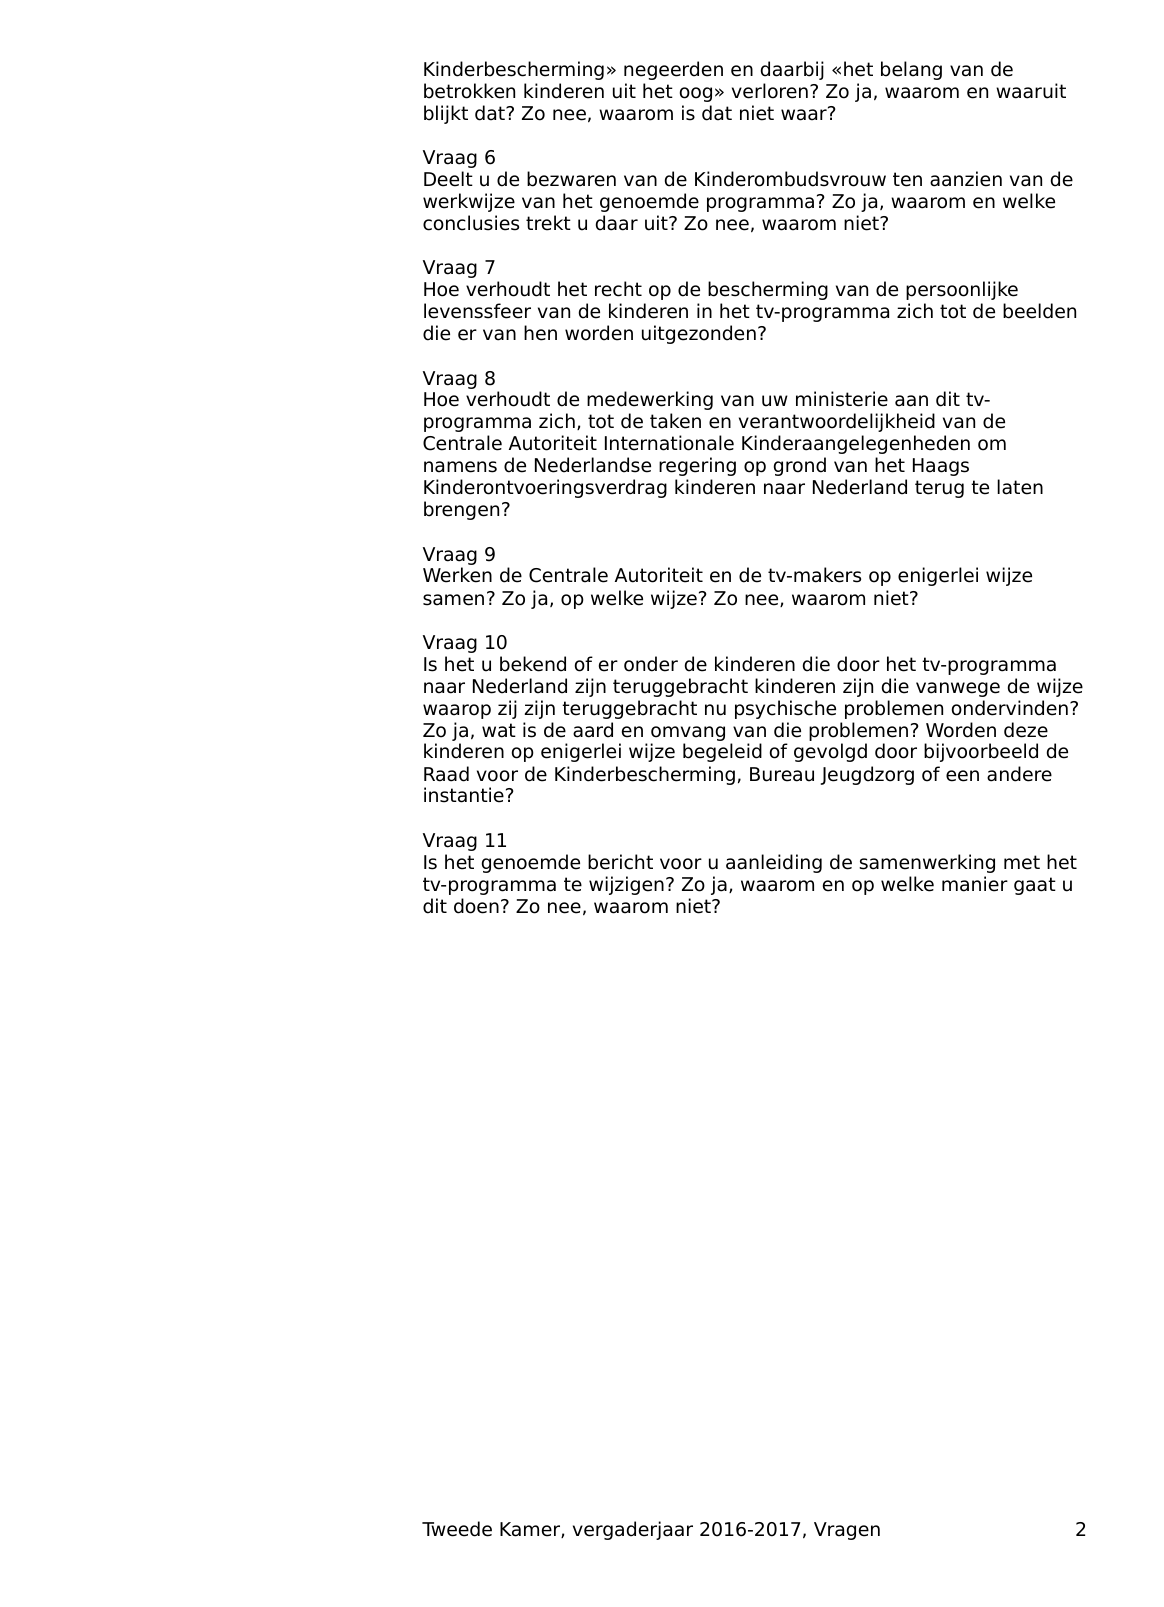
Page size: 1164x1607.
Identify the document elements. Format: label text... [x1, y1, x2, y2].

text Hoe verhoudt het recht op de bescherming van de persoonlijke levenssfeer van de kinderen in het tv-programma zich tot de beelden die er van hen worden uitgezonden? [422, 279, 1087, 345]
text Vraag 9 [422, 543, 1087, 565]
text Vraag 7 [422, 257, 1087, 279]
text Vraag 6 [422, 147, 1087, 169]
text Werken de Centrale Autoriteit en de tv-makers op enigerlei wijze samen? Zo ja, op welke wijze? Zo nee, waarom niet? [422, 565, 1087, 609]
text Vraag 8 [422, 367, 1087, 389]
text Is het genoemde bericht voor u aanleiding de samenwerking met het tv-programma te wijzigen? Zo ja, waarom en op welke manier gaat u dit doen? Zo nee, waarom niet? [422, 852, 1087, 917]
text Is het u bekend of er onder de kinderen die door het tv-programma naar Nederland zijn teruggebracht kinderen zijn die vanwege de wijze waarop zij zijn teruggebracht nu psychische problemen ondervinden? Zo ja, wat is de aard en omvang van die problemen? Worden deze kinderen op enigerlei wijze begeleid of gevolgd door bijvoorbeeld de Raad voor de Kinderbescherming, Bureau Jeugdzorg of een andere instantie? [422, 653, 1087, 807]
text Vraag 11 [422, 829, 1087, 852]
text Kinderbescherming» negeerden en daarbij «het belang van de betrokken kinderen uit het oog» verloren? Zo ja, waarom en waaruit blijkt dat? Zo nee, waarom is dat niet waar? [422, 59, 1087, 125]
text Vraag 10 [422, 632, 1087, 653]
text Hoe verhoudt de medewerking van uw ministerie aan dit tv-programma zich, tot de taken en verantwoordelijkheid van de Centrale Autoriteit Internationale Kinderaangelegenheden om namens de Nederlandse regering op grond van het Haags Kinderontvoeringsverdrag kinderen naar Nederland terug te laten brengen? [422, 389, 1087, 521]
text Deelt u de bezwaren van de Kinderombudsvrouw ten aanzien van de werkwijze van het genoemde programma? Zo ja, waarom en welke conclusies trekt u daar uit? Zo nee, waarom niet? [422, 169, 1087, 235]
